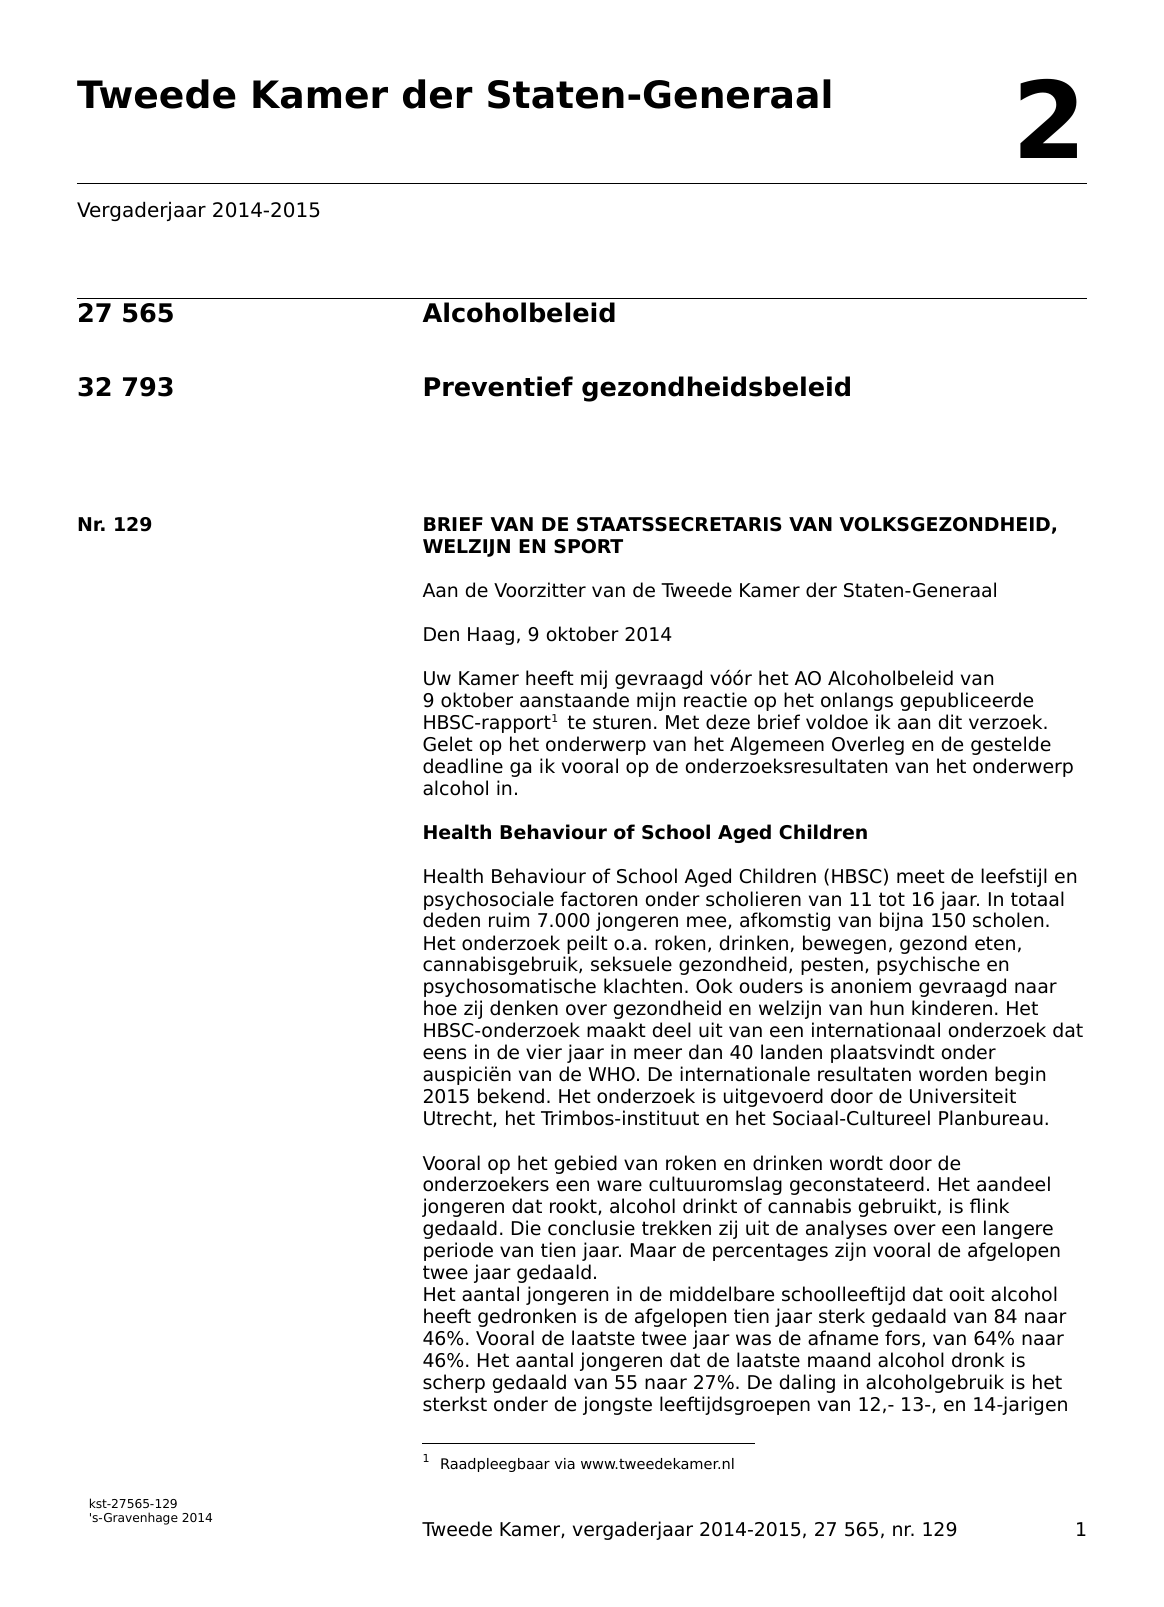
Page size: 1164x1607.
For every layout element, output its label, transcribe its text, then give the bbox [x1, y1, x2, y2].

text 's-Gravenhage 2014 [88, 1511, 323, 1525]
text Aan de Voorzitter van de Tweede Kamer der Staten-Generaal [422, 580, 1087, 602]
table_header 2 [886, 59, 1087, 183]
subtitle 32 793 Preventief gezondheidsbeleid [77, 373, 1087, 403]
text Health Behaviour of School Aged Children (HBSC) meet de leefstijl en psychosociale factoren onder scholieren van 11 tot 16 jaar. In totaal deden ruim 7.000 jongeren mee, afkomstig van bijna 150 scholen. Het onderzoek peilt o.a. roken, drinken, bewegen, gezond eten, cannabisgebruik, seksuele gezondheid, pesten, psychische en psychosomatische klachten. Ook ouders is anoniem gevraagd naar hoe zij denken over gezondheid en welzijn van hun kinderen. Het HBSC-onderzoek maakt deel uit van een internationaal onderzoek dat eens in de vier jaar in meer dan 40 landen plaatsvindt onder auspiciën van de WHO. De internationale resultaten worden begin 2015 bekend. Het onderzoek is uitgevoerd door de Universiteit Utrecht, het Trimbos-instituut en het Sociaal-Cultureel Planbureau. [422, 866, 1087, 1130]
text Den Haag, 9 oktober 2014 [422, 624, 1087, 646]
subtitle Nr. 129 BRIEF VAN DE STAATSSECRETARIS VAN VOLKSGEZONDHEID, WELZIJN EN SPORT [77, 514, 1087, 558]
text Het aantal jongeren in de middelbare schoolleeftijd dat ooit alcohol heeft gedronken is de afgelopen tien jaar sterk gedaald van 84 naar 46%. Vooral de laatste twee jaar was de afname fors, van 64% naar 46%. Het aantal jongeren dat de laatste maand alcohol dronk is scherp gedaald van 55 naar 27%. De daling in alcoholgebruik is het sterkst onder de jongste leeftijdsgroepen van 12,- 13-, en 14-jarigen [422, 1284, 1087, 1416]
text Vooral op het gebied van roken en drinken wordt door de onderzoekers een ware cultuuromslag geconstateerd. Het aandeel jongeren dat rookt, alcohol drinkt of cannabis gebruikt, is flink gedaald. Die conclusie trekken zij uit de analyses over een langere periode van tien jaar. Maar de percentages zijn vooral de afgelopen twee jaar gedaald. [422, 1152, 1087, 1284]
text Raadpleegbaar via www.tweedekamer.nl [422, 1452, 1087, 1474]
table_header Tweede Kamer der Staten-Generaal [77, 59, 886, 183]
subtitle 27 565 Alcoholbeleid [77, 299, 1087, 329]
text kst-27565-129 [88, 1497, 323, 1511]
subtitle Health Behaviour of School Aged Children [422, 822, 1087, 844]
table_cell Vergaderjaar 2014-2015 [77, 184, 1087, 298]
text Uw Kamer heeft mij gevraagd vóór het AO Alcoholbeleid van 9 oktober aanstaande mijn reactie op het onlangs gepubliceerde HBSC-rapport te sturen. Met deze brief voldoe ik aan dit verzoek. Gelet op het onderwerp van het Algemeen Overleg en de gestelde deadline ga ik vooral op de onderzoeksresultaten van het onderwerp alcohol in. [422, 668, 1087, 800]
